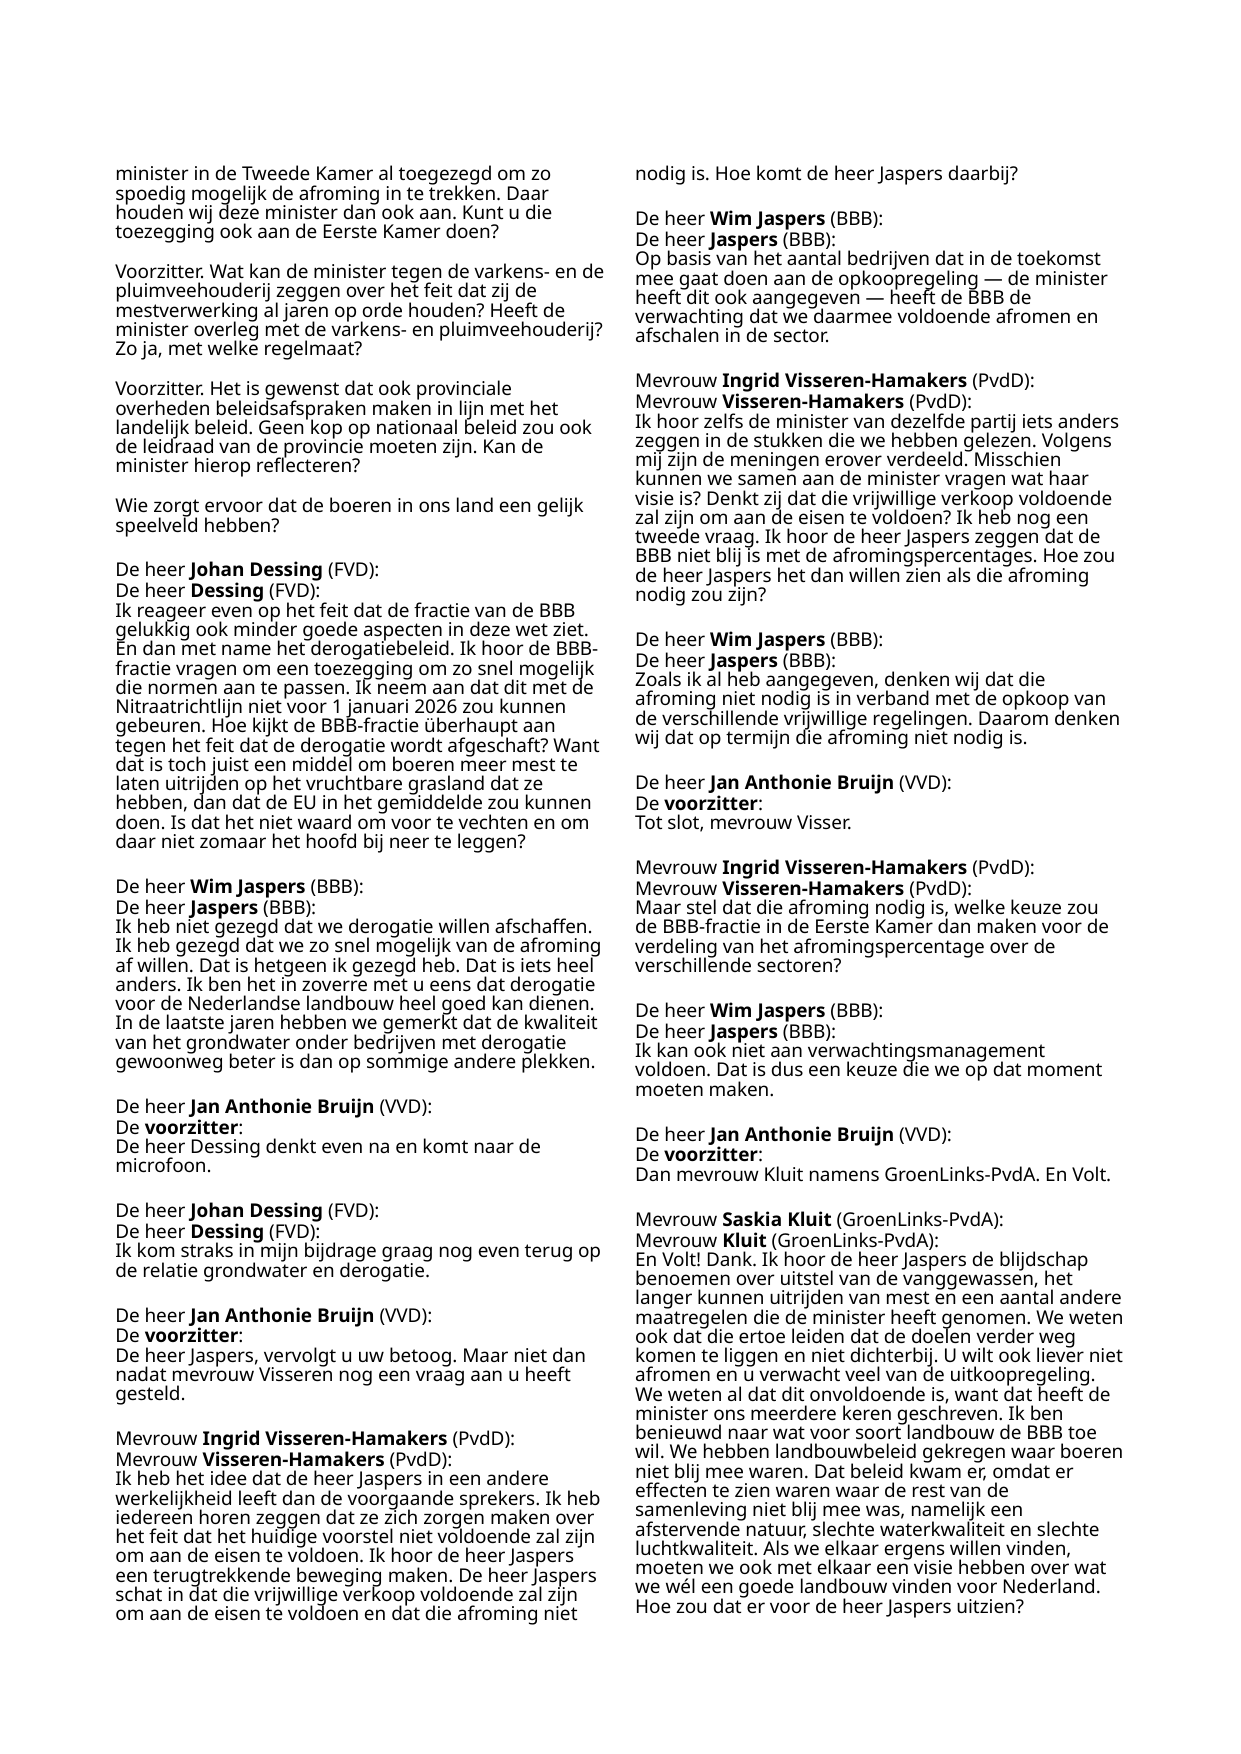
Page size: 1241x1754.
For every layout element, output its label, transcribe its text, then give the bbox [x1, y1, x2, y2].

text De heer Dessing denkt even na en komt naar de microfoon. [115, 1138, 605, 1177]
text De heer Jaspers, vervolgt u uw betoog. Maar niet dan nadat mevrouw Visseren nog een vraag aan u heeft gesteld. [115, 1347, 605, 1404]
text Mevrouw Kluit (GroenLinks-PvdA): [635, 1232, 1125, 1251]
text Wie zorgt ervoor dat de boeren in ons land een gelijk speelveld hebben? [115, 497, 605, 536]
text Dan mevrouw Kluit namens GroenLinks-PvdA. En Volt. [635, 1166, 1125, 1185]
text Maar stel dat die afroming nodig is, welke keuze zou de BBB-fractie in de Eerste Kamer dan maken voor de verdeling van het afromingspercentage over de verschillende sectoren? [635, 899, 1125, 976]
text Zoals ik al heb aangegeven, denken wij dat die afroming niet nodig is in verband met de opkoop van de verschillende vrijwillige regelingen. Daarom denken wij dat op termijn die afroming niet nodig is. [635, 671, 1125, 748]
text De voorzitter: [635, 795, 1125, 814]
text Mevrouw Ingrid Visseren-Hamakers (PvdD): [635, 854, 1125, 880]
text Mevrouw Ingrid Visseren-Hamakers (PvdD): [635, 368, 1125, 393]
text Mevrouw Ingrid Visseren-Hamakers (PvdD): [115, 1425, 605, 1451]
text De voorzitter: [635, 1146, 1125, 1166]
text Ik hoor zelfs de minister van dezelfde partij iets anders zeggen in de stukken die we hebben gelezen. Volgens mij zijn de meningen erover verdeeld. Misschien kunnen we samen aan de minister vragen wat haar visie is? Denkt zij dat die vrijwillige verkoop voldoende zal zijn om aan de eisen te voldoen? Ik heb nog een tweede vraag. Ik hoor de heer Jaspers zeggen dat de BBB niet blij is met de afromingspercentages. Hoe zou de heer Jaspers het dan willen zien als die afroming nodig zou zijn? [635, 413, 1125, 605]
text De heer Wim Jaspers (BBB): [635, 205, 1125, 231]
text Ik reageer even op het feit dat de fractie van de BBB gelukkig ook minder goede aspecten in deze wet ziet. En dan met name het derogatiebeleid. Ik hoor de BBB-fractie vragen om een toezegging om zo snel mogelijk die normen aan te passen. Ik neem aan dat dit met de Nitraatrichtlijn niet voor 1 januari 2026 zou kunnen gebeuren. Hoe kijkt de BBB-fractie überhaupt aan tegen het feit dat de derogatie wordt afgeschaft? Want dat is toch juist een middel om boeren meer mest te laten uitrijden op het vruchtbare grasland dat ze hebben, dan dat de EU in het gemiddelde zou kunnen doen. Is dat het niet waard om voor te vechten en om daar niet zomaar het hoofd bij neer te leggen? [115, 602, 605, 852]
text De heer Jan Anthonie Bruijn (VVD): [635, 1121, 1125, 1146]
text Op basis van het aantal bedrijven dat in de toekomst mee gaat doen aan de opkoopregeling — de minister heeft dit ook aangegeven — heeft de BBB de verwachting dat we daarmee voldoende afromen en afschalen in de sector. [635, 250, 1125, 347]
text nodig is. Hoe komt de heer Jaspers daarbij? [635, 165, 1125, 184]
text De heer Jaspers (BBB): [635, 1023, 1125, 1042]
text De voorzitter: [115, 1327, 605, 1347]
text De heer Johan Dessing (FVD): [115, 557, 605, 582]
text Mevrouw Visseren-Hamakers (PvdD): [115, 1451, 605, 1470]
text Mevrouw Visseren-Hamakers (PvdD): [635, 880, 1125, 899]
text Ik kom straks in mijn bijdrage graag nog even terug op de relatie grondwater en derogatie. [115, 1242, 605, 1281]
text De heer Wim Jaspers (BBB): [115, 873, 605, 899]
text De heer Jan Anthonie Bruijn (VVD): [635, 769, 1125, 795]
text Voorzitter. Wat kan de minister tegen de varkens- en de pluimveehouderij zeggen over het feit dat zij de mestverwerking al jaren op orde houden? Heeft de minister overleg met de varkens- en pluimveehouderij? Zo ja, met welke regelmaat? [115, 263, 605, 359]
text Ik heb het idee dat de heer Jaspers in een andere werkelijkheid leeft dan de voorgaande sprekers. Ik heb iedereen horen zeggen dat ze zich zorgen maken over het feit dat het huidige voorstel niet voldoende zal zijn om aan de eisen te voldoen. Ik hoor de heer Jaspers een terugtrekkende beweging maken. De heer Jaspers schat in dat die vrijwillige verkoop voldoende zal zijn om aan de eisen te voldoen en dat die afroming niet [115, 1470, 605, 1624]
text De heer Jaspers (BBB): [635, 652, 1125, 671]
text De heer Johan Dessing (FVD): [115, 1197, 605, 1223]
text De heer Jan Anthonie Bruijn (VVD): [115, 1302, 605, 1327]
text Ik heb niet gezegd dat we derogatie willen afschaffen. Ik heb gezegd dat we zo snel mogelijk van de afroming af willen. Dat is hetgeen ik gezegd heb. Dat is iets heel anders. Ik ben het in zoverre met u eens dat derogatie voor de Nederlandse landbouw heel goed kan dienen. In de laatste jaren hebben we gemerkt dat de kwaliteit van het grondwater onder bedrijven met derogatie gewoonweg beter is dan op sommige andere plekken. [115, 918, 605, 1072]
text De voorzitter: [115, 1119, 605, 1138]
text De heer Jan Anthonie Bruijn (VVD): [115, 1093, 605, 1119]
text Voorzitter. Het is gewenst dat ook provinciale overheden beleidsafspraken maken in lijn met het landelijk beleid. Geen kop op nationaal beleid zou ook de leidraad van de provincie moeten zijn. Kan de minister hierop reflecteren? [115, 380, 605, 477]
text Ik kan ook niet aan verwachtingsmanagement voldoen. Dat is dus een keuze die we op dat moment moeten maken. [635, 1042, 1125, 1100]
text De heer Dessing (FVD): [115, 1223, 605, 1242]
text Tot slot, mevrouw Visser. [635, 814, 1125, 833]
text De heer Wim Jaspers (BBB): [635, 626, 1125, 652]
text De heer Jaspers (BBB): [115, 899, 605, 918]
text De heer Wim Jaspers (BBB): [635, 997, 1125, 1023]
text Mevrouw Visseren-Hamakers (PvdD): [635, 393, 1125, 413]
text De heer Jaspers (BBB): [635, 231, 1125, 250]
text En Volt! Dank. Ik hoor de heer Jaspers de blijdschap benoemen over uitstel van de vanggewassen, het langer kunnen uitrijden van mest en een aantal andere maatregelen die de minister heeft genomen. We weten ook dat die ertoe leiden dat de doelen verder weg komen te liggen en niet dichterbij. U wilt ook liever niet afromen en u verwacht veel van de uitkoopregeling. We weten al dat dit onvoldoende is, want dat heeft de minister ons meerdere keren geschreven. Ik ben benieuwd naar wat voor soort landbouw de BBB toe wil. We hebben landbouwbeleid gekregen waar boeren niet blij mee waren. Dat beleid kwam er, omdat er effecten te zien waren waar de rest van de samenleving niet blij mee was, namelijk een afstervende natuur, slechte waterkwaliteit en slechte luchtkwaliteit. Als we elkaar ergens willen vinden, moeten we ook met elkaar een visie hebben over wat we wél een goede landbouw vinden voor Nederland. Hoe zou dat er voor de heer Jaspers uitzien? [635, 1251, 1125, 1617]
text Mevrouw Saskia Kluit (GroenLinks-PvdA): [635, 1206, 1125, 1232]
text minister in de Tweede Kamer al toegezegd om zo spoedig mogelijk de afroming in te trekken. Daar houden wij deze minister dan ook aan. Kunt u die toezegging ook aan de Eerste Kamer doen? [115, 165, 605, 242]
text De heer Dessing (FVD): [115, 582, 605, 602]
